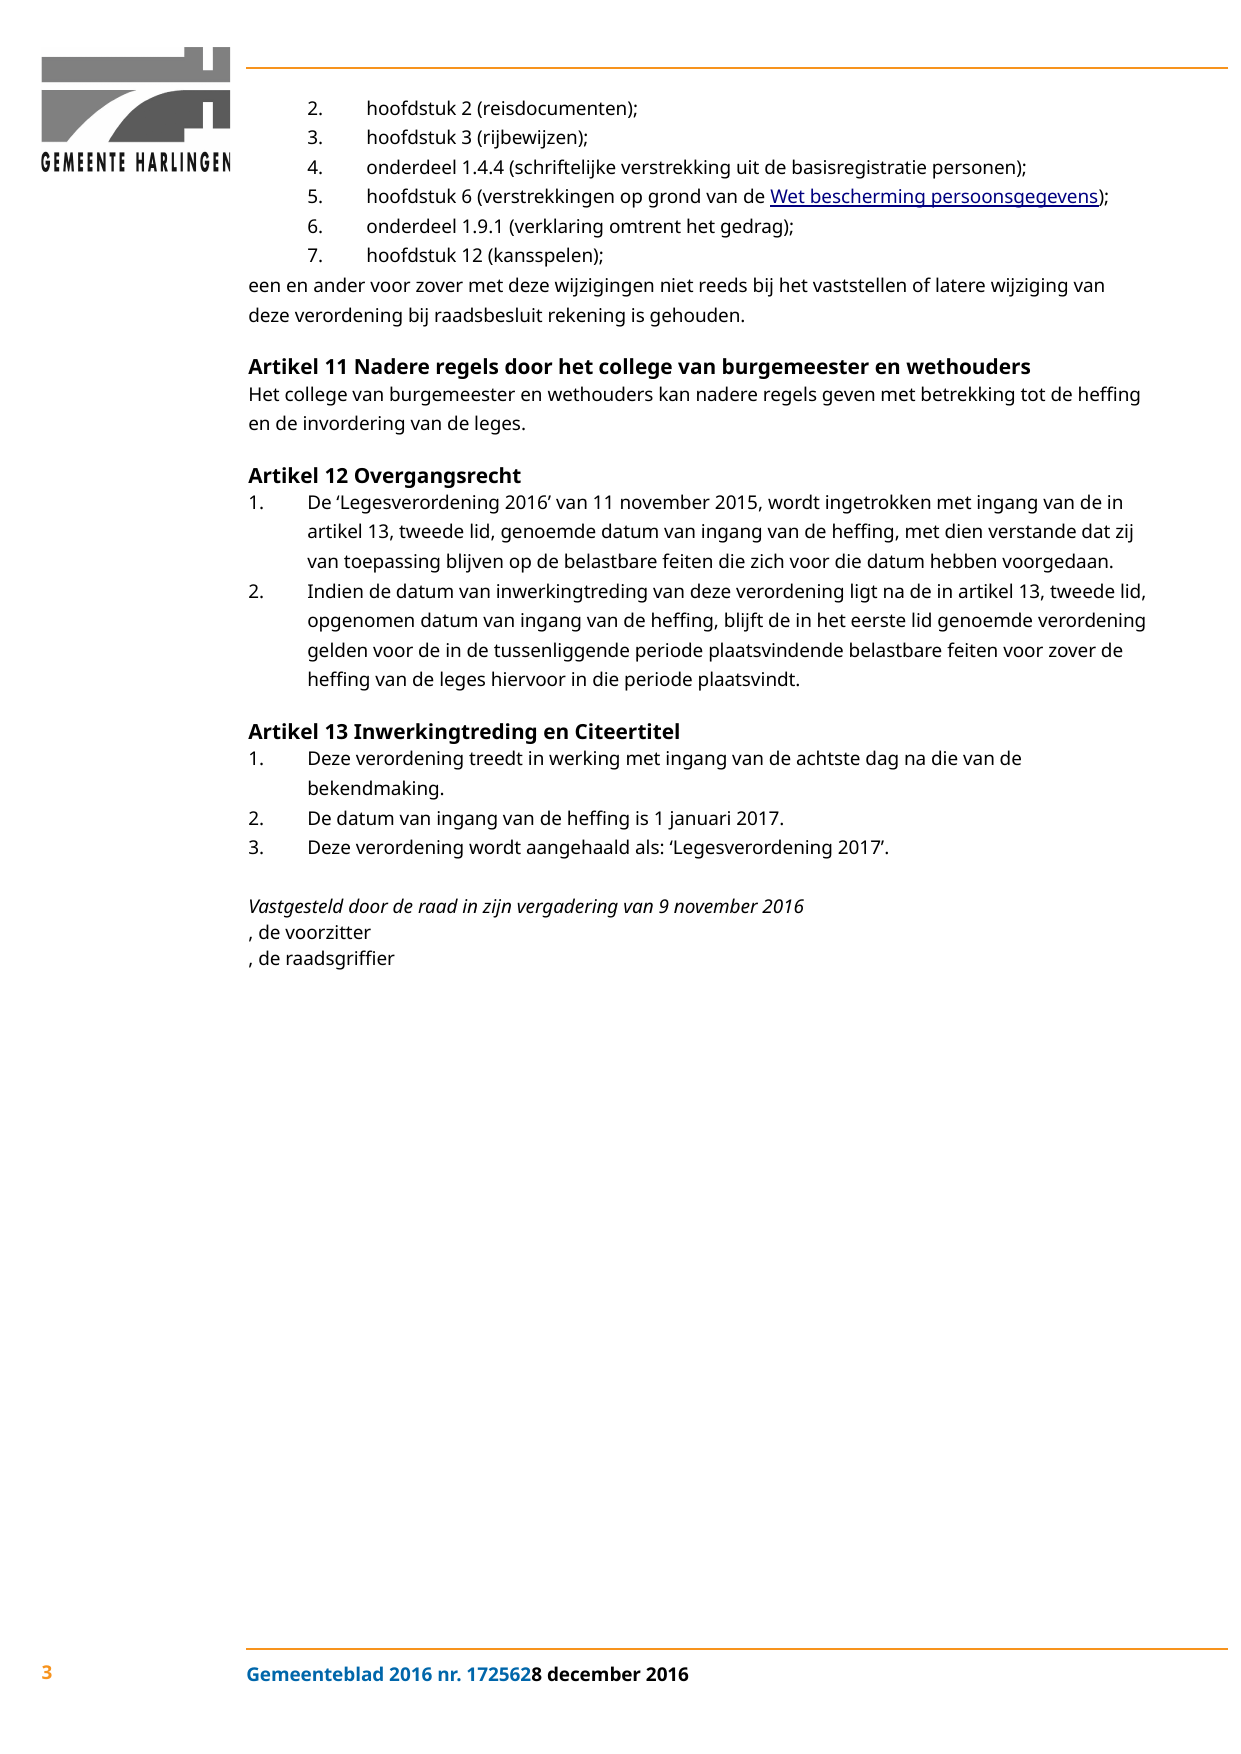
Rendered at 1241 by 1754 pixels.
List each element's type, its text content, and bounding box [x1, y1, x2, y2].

list hoofdstuk 2 (reisdocumenten); [307, 95, 1152, 121]
list Deze verordening wordt aangehaald als: ‘Legesverordening 2017’. [248, 834, 1152, 860]
list hoofdstuk 3 (rijbewijzen); [307, 124, 1152, 150]
list Deze verordening treedt in werking met ingang van de achtste dag na die van de bekendmaking. [248, 746, 1152, 801]
text Artikel 13 Inwerkingtreding en Citeertitel [248, 717, 1152, 746]
list Indien de datum van inwerkingtreding van deze verordening ligt na de in artikel 13, tweede lid, opgenomen datum van ingang van de heffing, blijft de in het eerste lid genoemde verordening gelden voor de in de tussenliggende periode plaatsvindende belastbare feiten voor zover de heffing van de leges hiervoor in die periode plaatsvindt. [248, 578, 1152, 692]
list De ‘Legesverordening 2016’ van 11 november 2015, wordt ingetrokken met ingang van de in artikel 13, tweede lid, genoemde datum van ingang van de heffing, met dien verstande dat zij van toepassing blijven op de belastbare feiten die zich voor die datum hebben voorgedaan. [248, 489, 1152, 574]
list onderdeel 1.4.4 (schriftelijke verstrekking uit de basisregistratie personen); [307, 154, 1152, 180]
list onderdeel 1.9.1 (verklaring omtrent het gedrag); [307, 213, 1152, 239]
text Het college van burgemeester en wethouders kan nadere regels geven met betrekking tot de heffing en de invordering van de leges. [248, 381, 1152, 436]
list hoofdstuk 12 (kansspelen); [307, 243, 1152, 268]
list De datum van ingang van de heffing is 1 januari 2017. [248, 805, 1152, 830]
text Artikel 12 Overgangsrecht [248, 461, 1152, 489]
text een en ander voor zover met deze wijzigingen niet reeds bij het vaststellen of latere wijziging van deze verordening bij raadsbesluit rekening is gehouden. [248, 272, 1152, 328]
text , de raadsgriffier [248, 945, 1152, 971]
picture [41, 47, 231, 172]
text Vastgesteld door de raad in zijn vergadering van 9 november 2016 [248, 893, 1152, 919]
text , de voorzitter [248, 919, 1152, 945]
list hoofdstuk 6 (verstrekkingen op grond van de Wet bescherming persoonsgegevens); [307, 183, 1152, 209]
text Artikel 11 Nadere regels door het college van burgemeester en wethouders [248, 352, 1152, 381]
